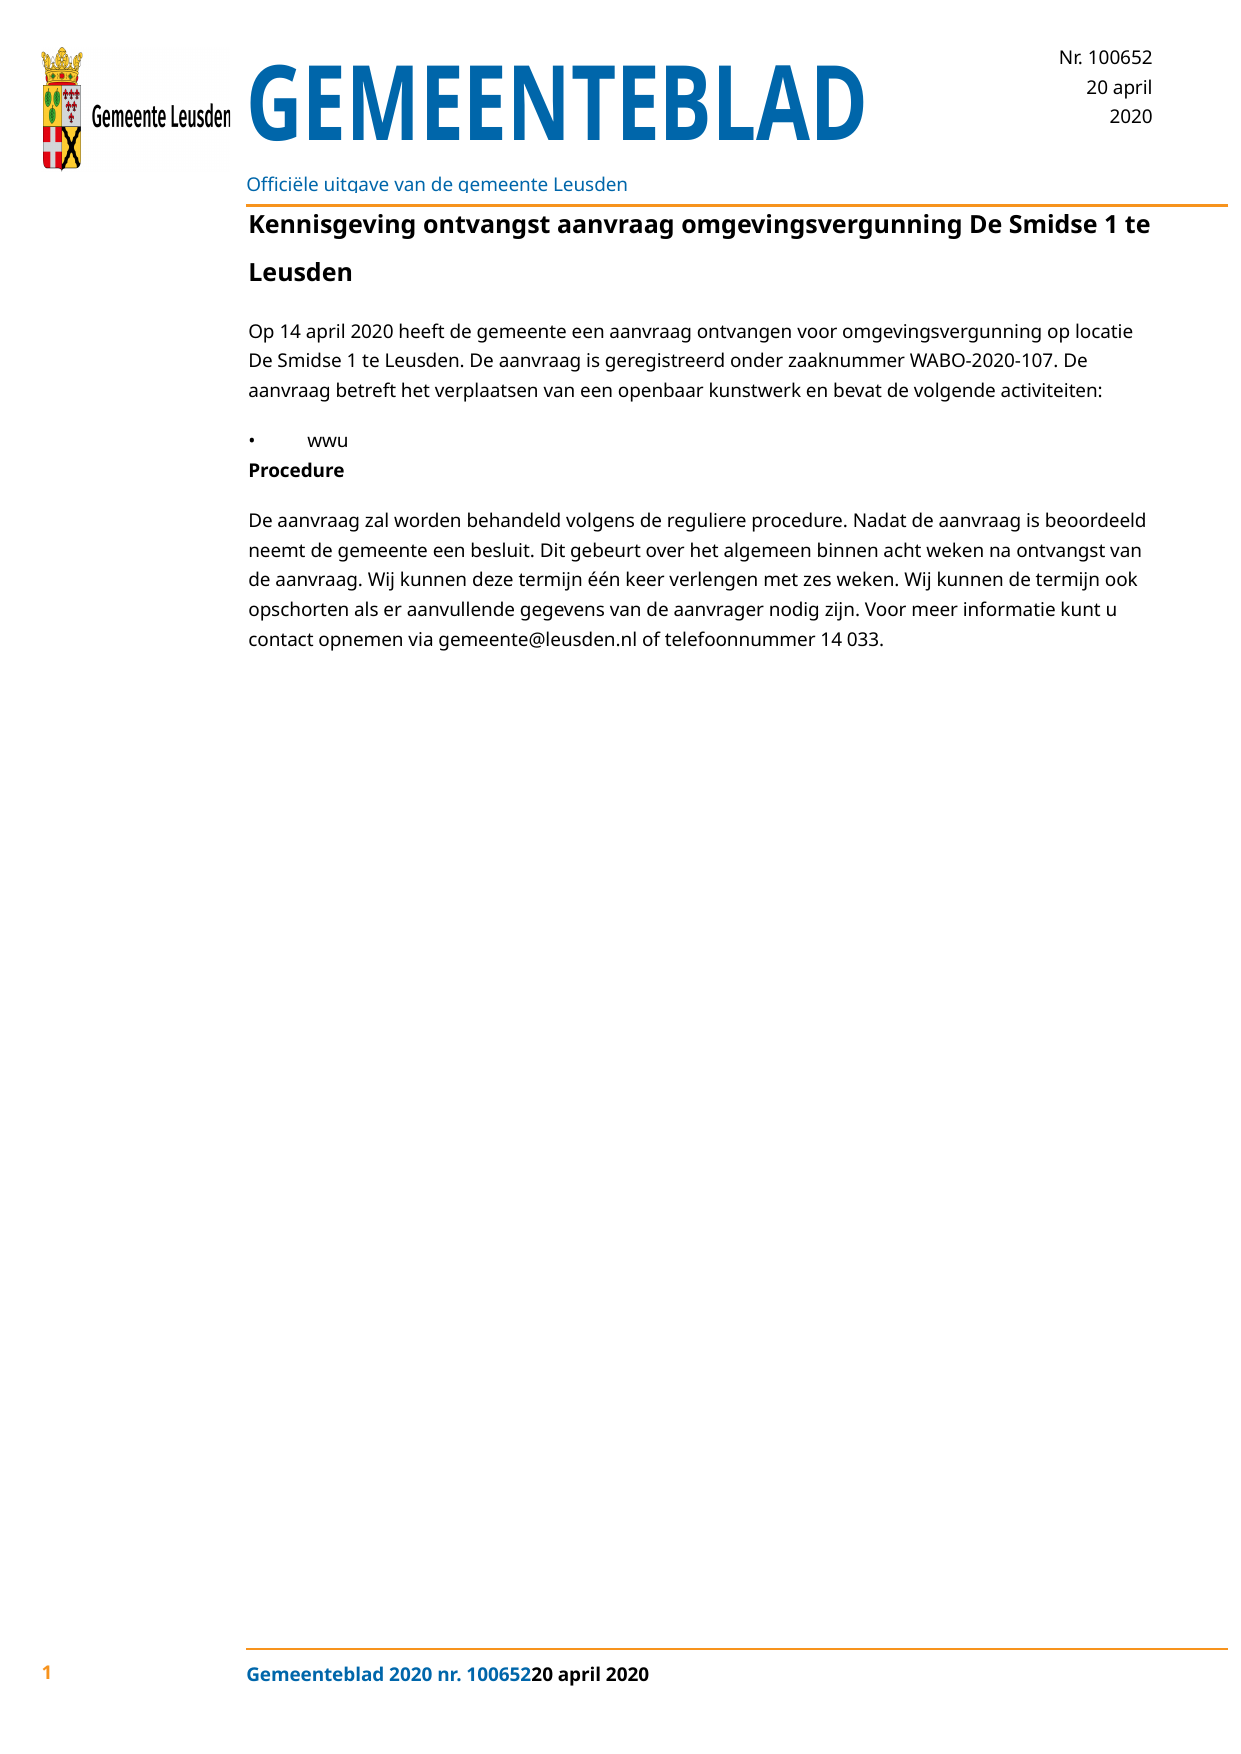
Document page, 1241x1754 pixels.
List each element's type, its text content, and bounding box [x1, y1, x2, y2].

picture [41, 47, 231, 172]
text Kennisgeving ontvangst aanvraag omgevingsvergunning De Smidse 1 te Leusden [248, 207, 1152, 288]
text De aanvraag zal worden behandeld volgens de reguliere procedure. Nadat de aanvraag is beoordeeld neemt de gemeente een besluit. Dit gebeurt over het algemeen binnen acht weken na ontvangst van de aanvraag. Wij kunnen deze termijn één keer verlengen met zes weken. Wij kunnen de termijn ook opschorten als er aanvullende gegevens van de aanvrager nodig zijn. Voor meer informatie kunt u contact opnemen via gemeente@leusden.nl of telefoonnummer 14 033. [248, 507, 1152, 652]
list wwu [248, 427, 1152, 453]
text Op 14 april 2020 heeft de gemeente een aanvraag ontvangen voor omgevingsvergunning op locatie De Smidse 1 te Leusden. De aanvraag is geregistreerd onder zaaknummer WABO-2020-107. De aanvraag betreft het verplaatsen van een openbaar kunstwerk en bevat de volgende activiteiten: [248, 318, 1152, 403]
text Procedure [248, 457, 1152, 483]
